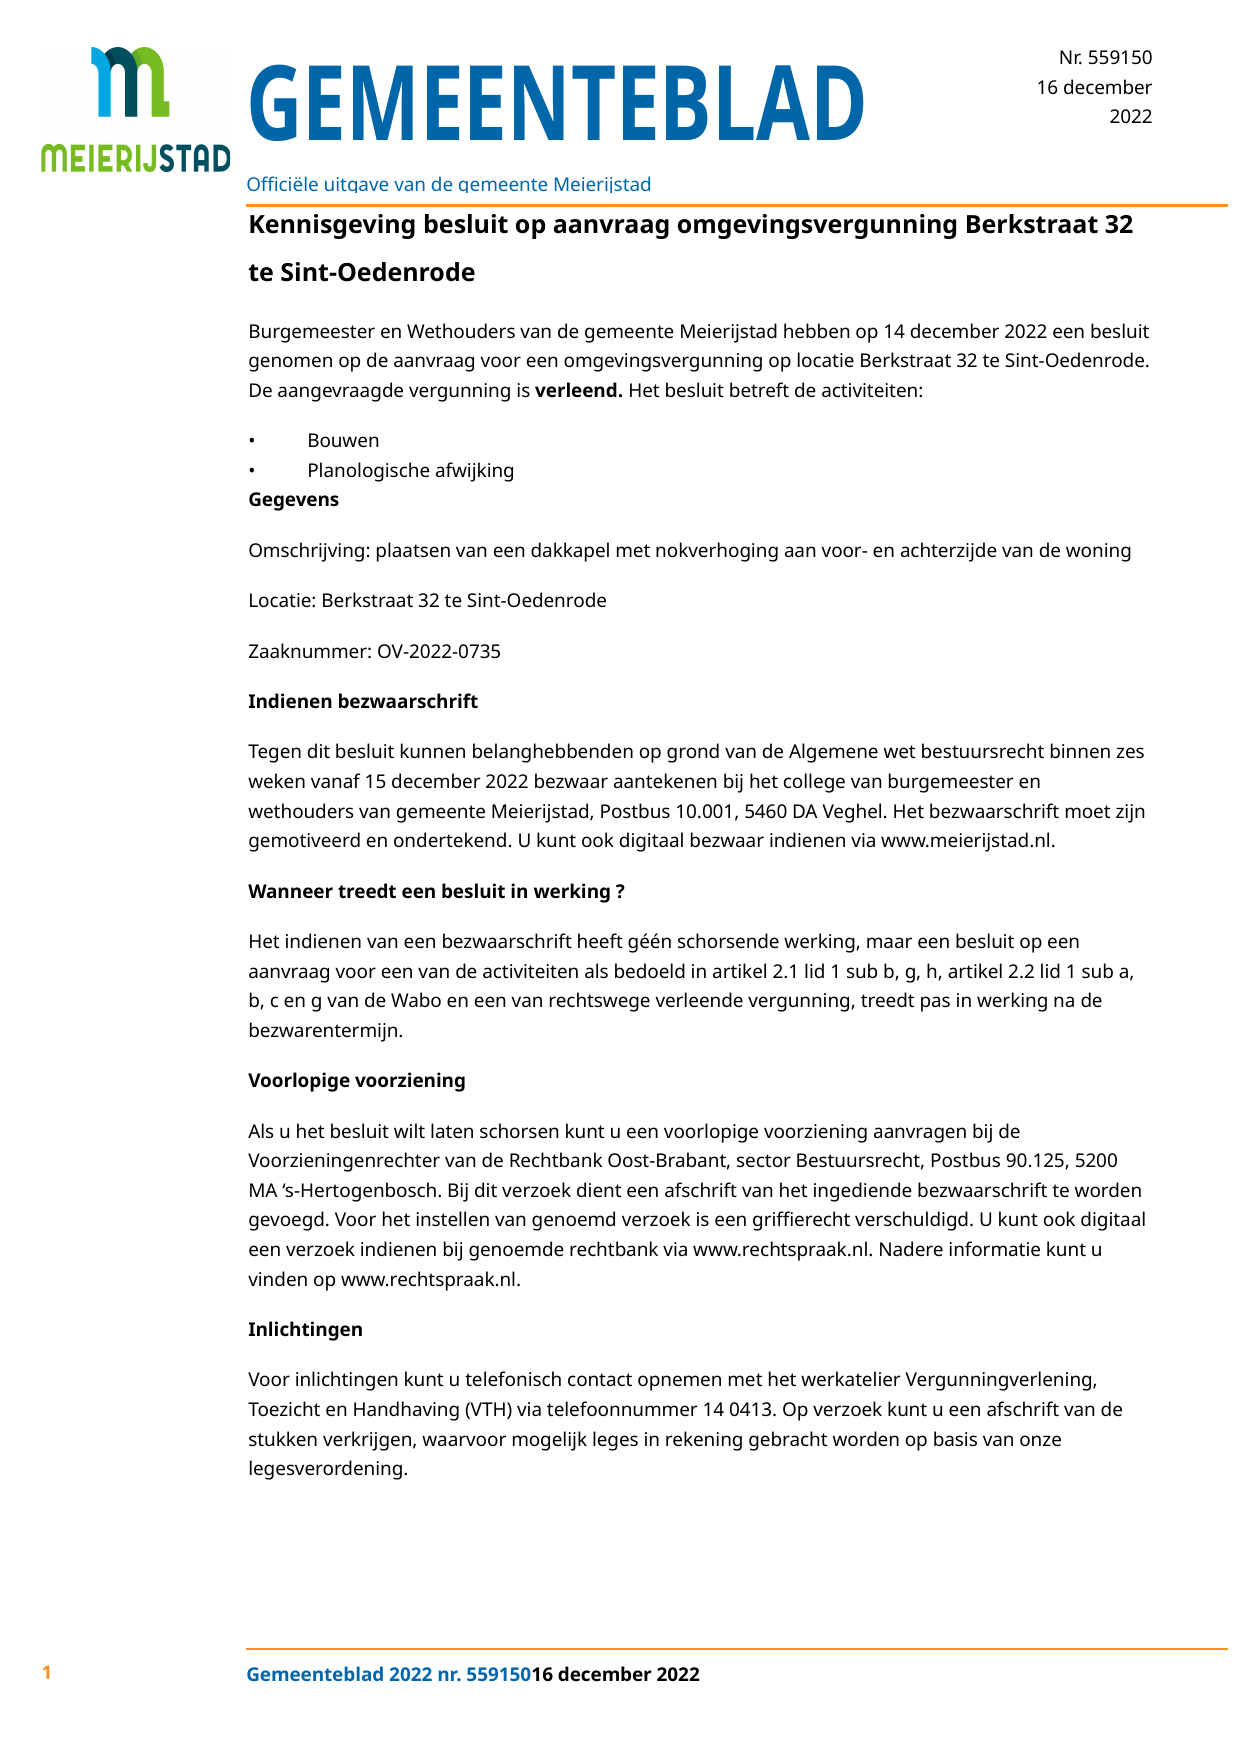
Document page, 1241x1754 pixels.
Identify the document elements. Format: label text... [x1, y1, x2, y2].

text Gegevens [248, 487, 1152, 512]
text Het indienen van een bezwaarschrift heeft géén schorsende werking, maar een besluit op een aanvraag voor een van de activiteiten als bedoeld in artikel 2.1 lid 1 sub b, g, h, artikel 2.2 lid 1 sub a, b, c en g van de Wabo en een van rechtswege verleende vergunning, treedt pas in werking na de bezwarentermijn. [248, 928, 1152, 1043]
text Als u het besluit wilt laten schorsen kunt u een voorlopige voorziening aanvragen bij de Voorzieningenrechter van de Rechtbank Oost-Brabant, sector Bestuursrecht, Postbus 90.125, 5200 MA ‘s-Hertogenbosch. Bij dit verzoek dient een afschrift van het ingediende bezwaarschrift te worden gevoegd. Voor het instellen van genoemd verzoek is een griffierecht verschuldigd. U kunt ook digitaal een verzoek indienen bij genoemde rechtbank via www.rechtspraak.nl. Nadere informatie kunt u vinden op www.rechtspraak.nl. [248, 1118, 1152, 1292]
text Zaaknummer: OV-2022-0735 [248, 638, 1152, 664]
list Planologische afwijking [248, 457, 1152, 483]
picture [41, 47, 231, 172]
text Voor inlichtingen kunt u telefonisch contact opnemen met het werkatelier Vergunningverlening, Toezicht en Handhaving (VTH) via telefoonnummer 14 0413. Op verzoek kunt u een afschrift van de stukken verkrijgen, waarvoor mogelijk leges in rekening gebracht worden op basis van onze legesverordening. [248, 1367, 1152, 1481]
text Omschrijving: plaatsen van een dakkapel met nokverhoging aan voor- en achterzijde van de woning [248, 537, 1152, 563]
text Wanneer treedt een besluit in werking ? [248, 878, 1152, 904]
text Burgemeester en Wethouders van de gemeente Meierijstad hebben op 14 december 2022 een besluit genomen op de aanvraag voor een omgevingsvergunning op locatie Berkstraat 32 te Sint-Oedenrode. De aangevraagde vergunning is verleend. Het besluit betreft de activiteiten: [248, 318, 1152, 403]
text Kennisgeving besluit op aanvraag omgevingsvergunning Berkstraat 32 te Sint-Oedenrode [248, 207, 1152, 288]
text Voorlopige voorziening [248, 1067, 1152, 1093]
text Tegen dit besluit kunnen belanghebbenden op grond van de Algemene wet bestuursrecht binnen zes weken vanaf 15 december 2022 bezwaar aantekenen bij het college van burgemeester en wethouders van gemeente Meierijstad, Postbus 10.001, 5460 DA Veghel. Het bezwaarschrift moet zijn gemotiveerd en ondertekend. U kunt ook digitaal bezwaar indienen via www.meierijstad.nl. [248, 739, 1152, 853]
list Bouwen [248, 427, 1152, 453]
text Inlichtingen [248, 1316, 1152, 1342]
text Locatie: Berkstraat 32 te Sint-Oedenrode [248, 587, 1152, 613]
text Indienen bezwaarschrift [248, 688, 1152, 714]
